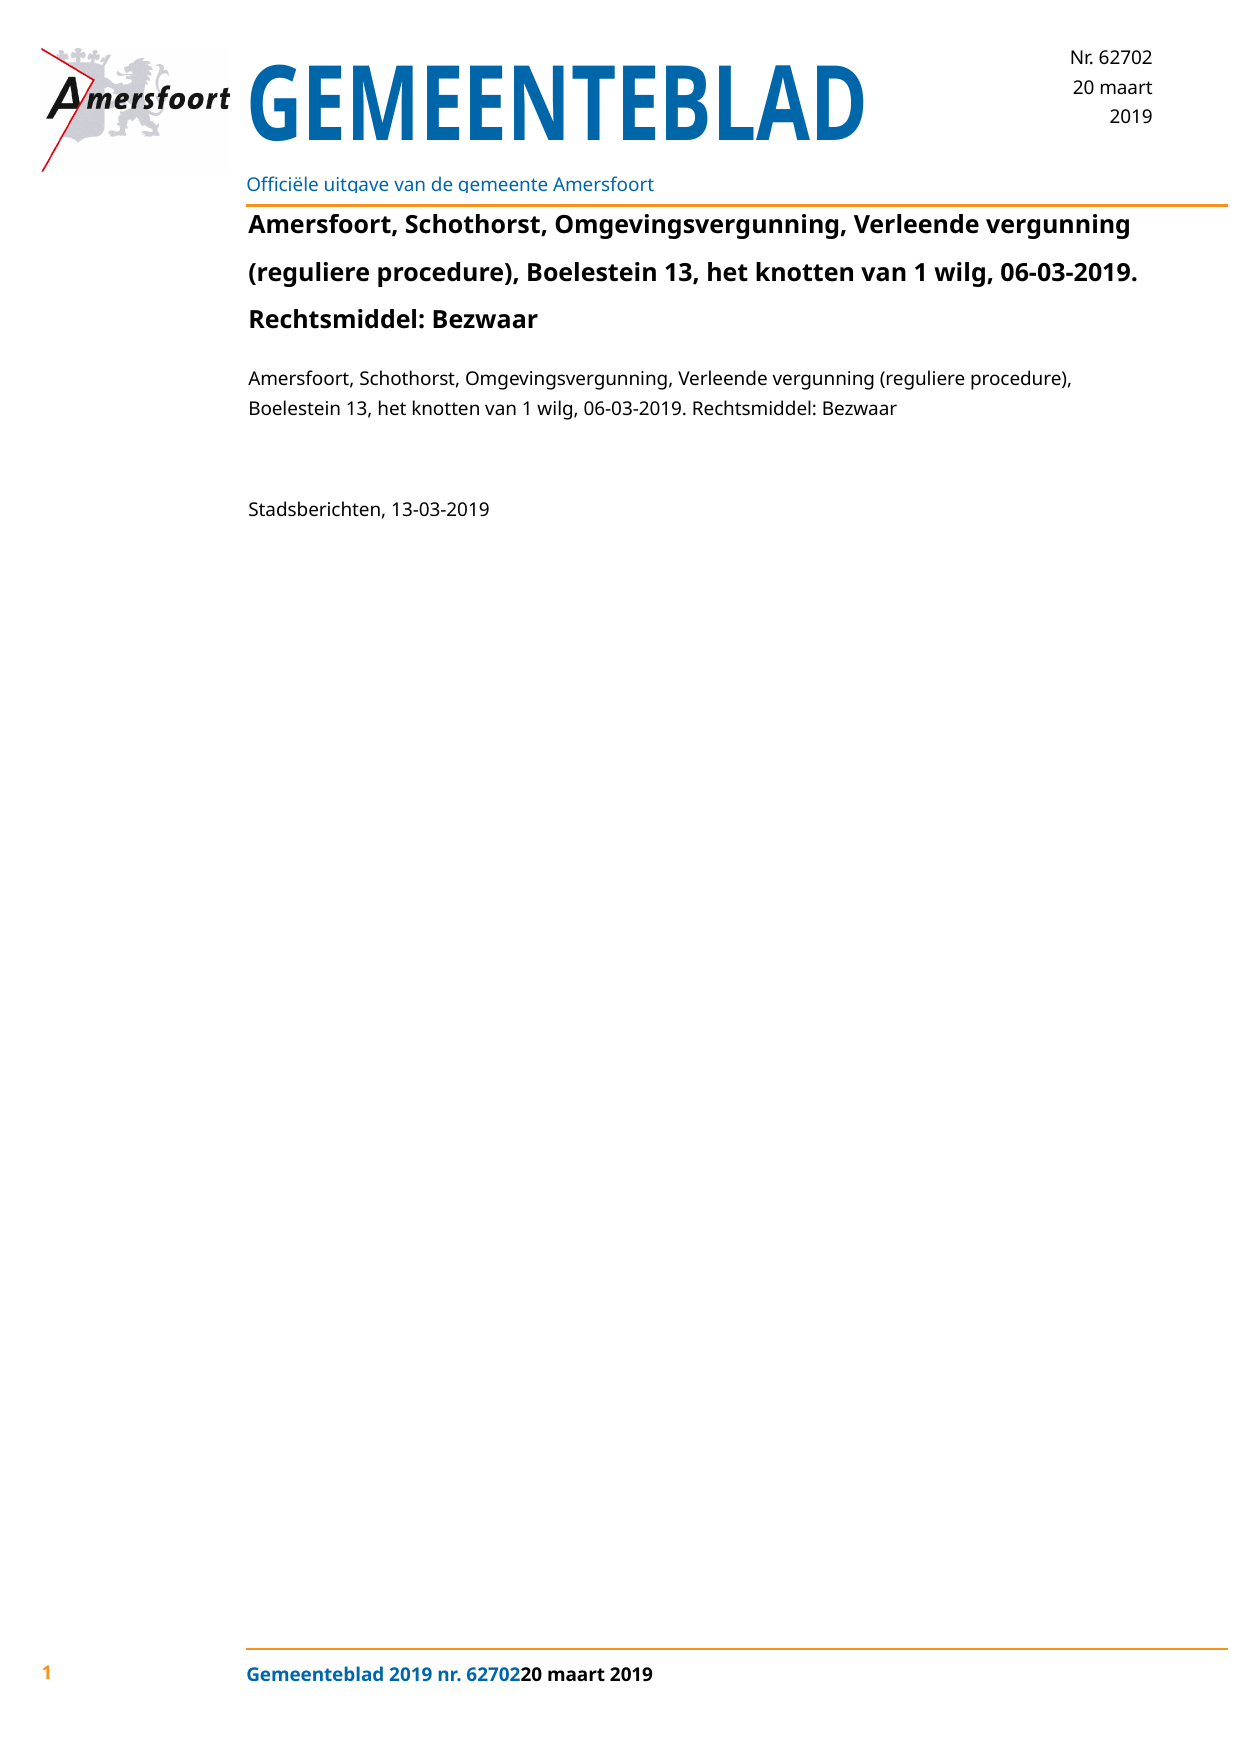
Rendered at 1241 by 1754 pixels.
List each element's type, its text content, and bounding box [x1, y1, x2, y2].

picture [41, 47, 231, 172]
text Stadsberichten, 13-03-2019 [248, 496, 1152, 522]
text Amersfoort, Schothorst, Omgevingsvergunning, Verleende vergunning (reguliere procedure), Boelestein 13, het knotten van 1 wilg, 06-03-2019. Rechtsmiddel: Bezwaar [248, 207, 1152, 336]
text Amersfoort, Schothorst, Omgevingsvergunning, Verleende vergunning (reguliere procedure), Boelestein 13, het knotten van 1 wilg, 06-03-2019. Rechtsmiddel: Bezwaar [248, 366, 1152, 421]
